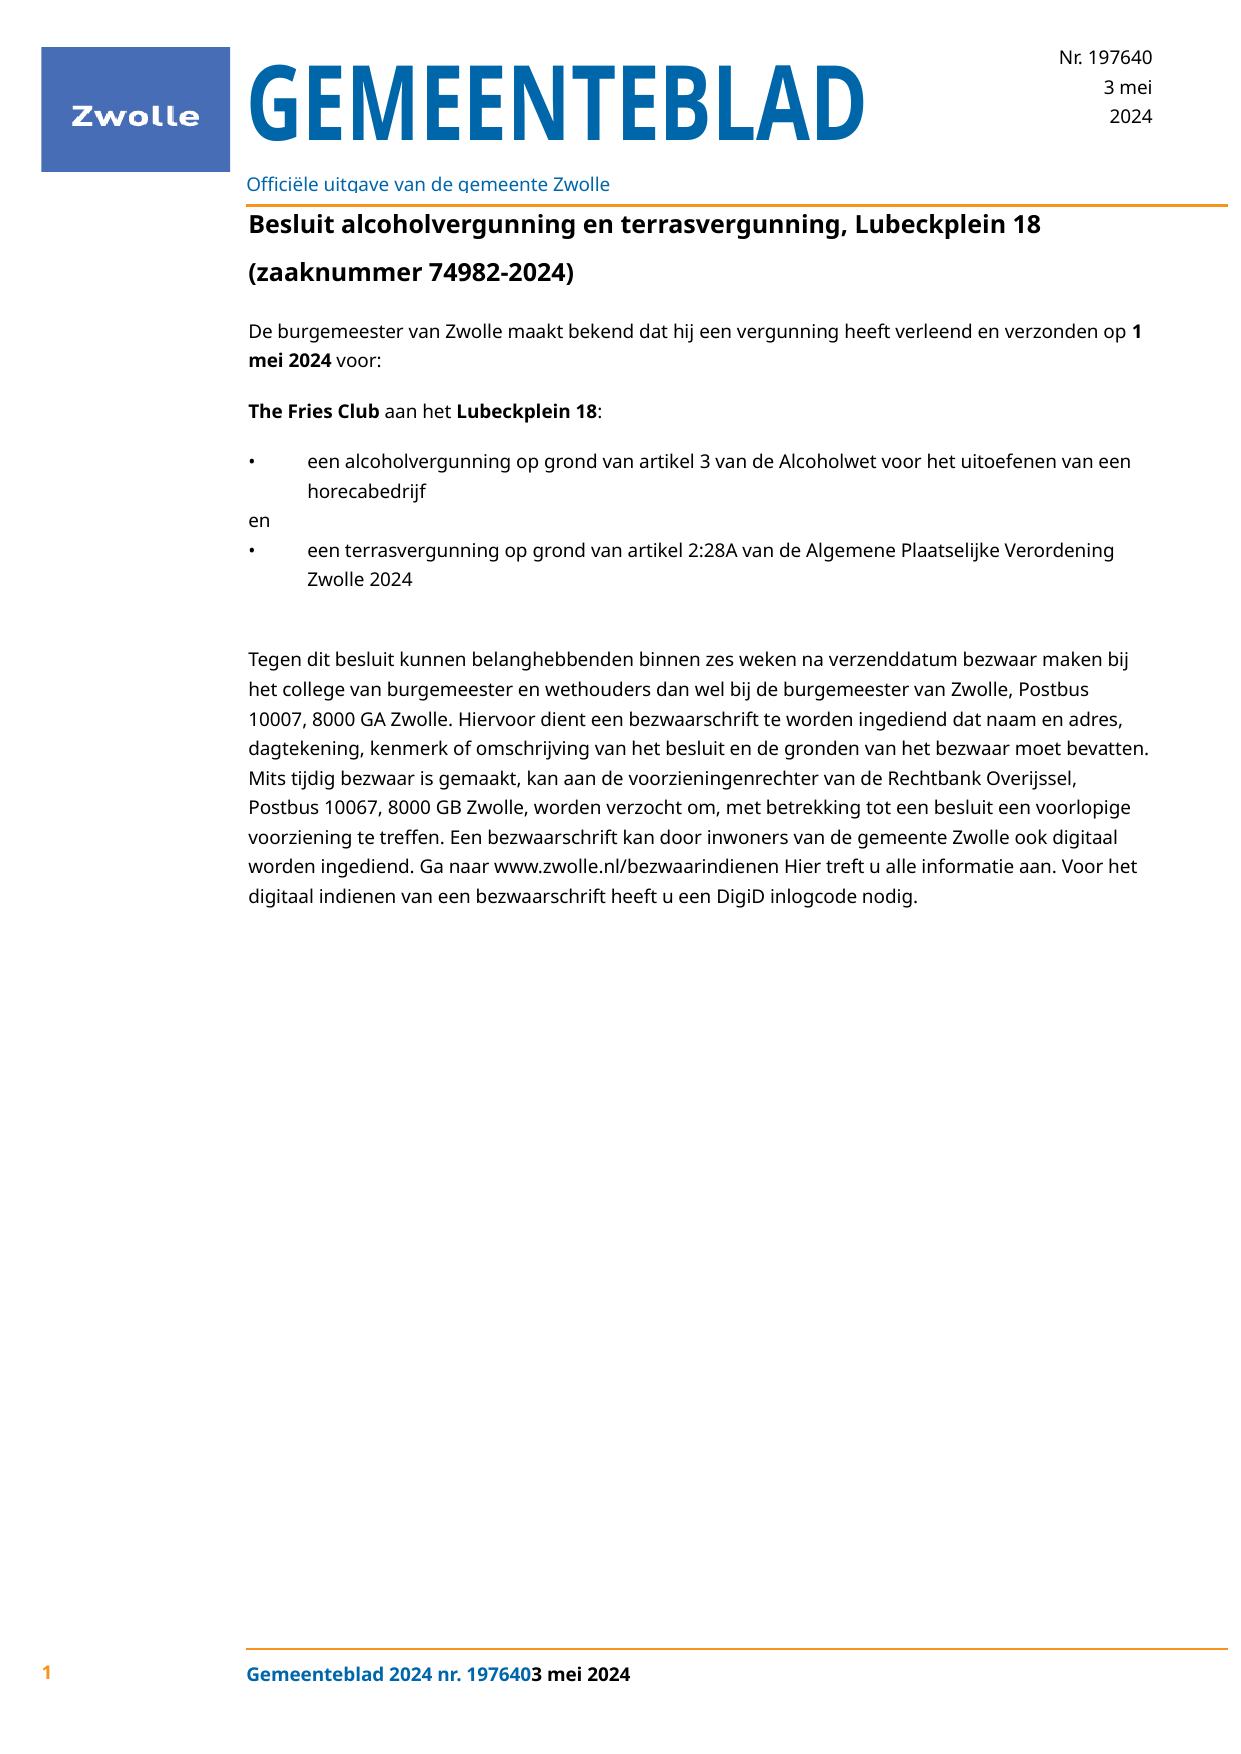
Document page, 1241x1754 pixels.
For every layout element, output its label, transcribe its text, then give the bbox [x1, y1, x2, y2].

text Besluit alcoholvergunning en terrasvergunning, Lubeckplein 18 (zaaknummer 74982-2024) [248, 207, 1152, 288]
list een terrasvergunning op grond van artikel 2:28A van de Algemene Plaatselijke Verordening Zwolle 2024 [248, 537, 1152, 592]
list een alcoholvergunning op grond van artikel 3 van de Alcoholwet voor het uitoefenen van een horecabedrijf [248, 448, 1152, 504]
text De burgemeester van Zwolle maakt bekend dat hij een vergunning heeft verleend en verzonden op 1 mei 2024 voor: [248, 318, 1152, 373]
picture [41, 47, 231, 172]
text The Fries Club aan het Lubeckplein 18: [248, 398, 1152, 424]
text Tegen dit besluit kunnen belanghebbenden binnen zes weken na verzenddatum bezwaar maken bij het college van burgemeester en wethouders dan wel bij de burgemeester van Zwolle, Postbus 10007, 8000 GA Zwolle. Hiervoor dient een bezwaarschrift te worden ingediend dat naam en adres, dagtekening, kenmerk of omschrijving van het besluit en de gronden van het bezwaar moet bevatten. Mits tijdig bezwaar is gemaakt, kan aan de voorzieningenrechter van de Rechtbank Overijssel, Postbus 10067, 8000 GB Zwolle, worden verzocht om, met betrekking tot een besluit een voorlopige voorziening te treffen. Een bezwaarschrift kan door inwoners van de gemeente Zwolle ook digitaal worden ingediend. Ga naar www.zwolle.nl/bezwaarindienen Hier treft u alle informatie aan. Voor het digitaal indienen van een bezwaarschrift heeft u een DigiD inlogcode nodig. [248, 647, 1152, 909]
